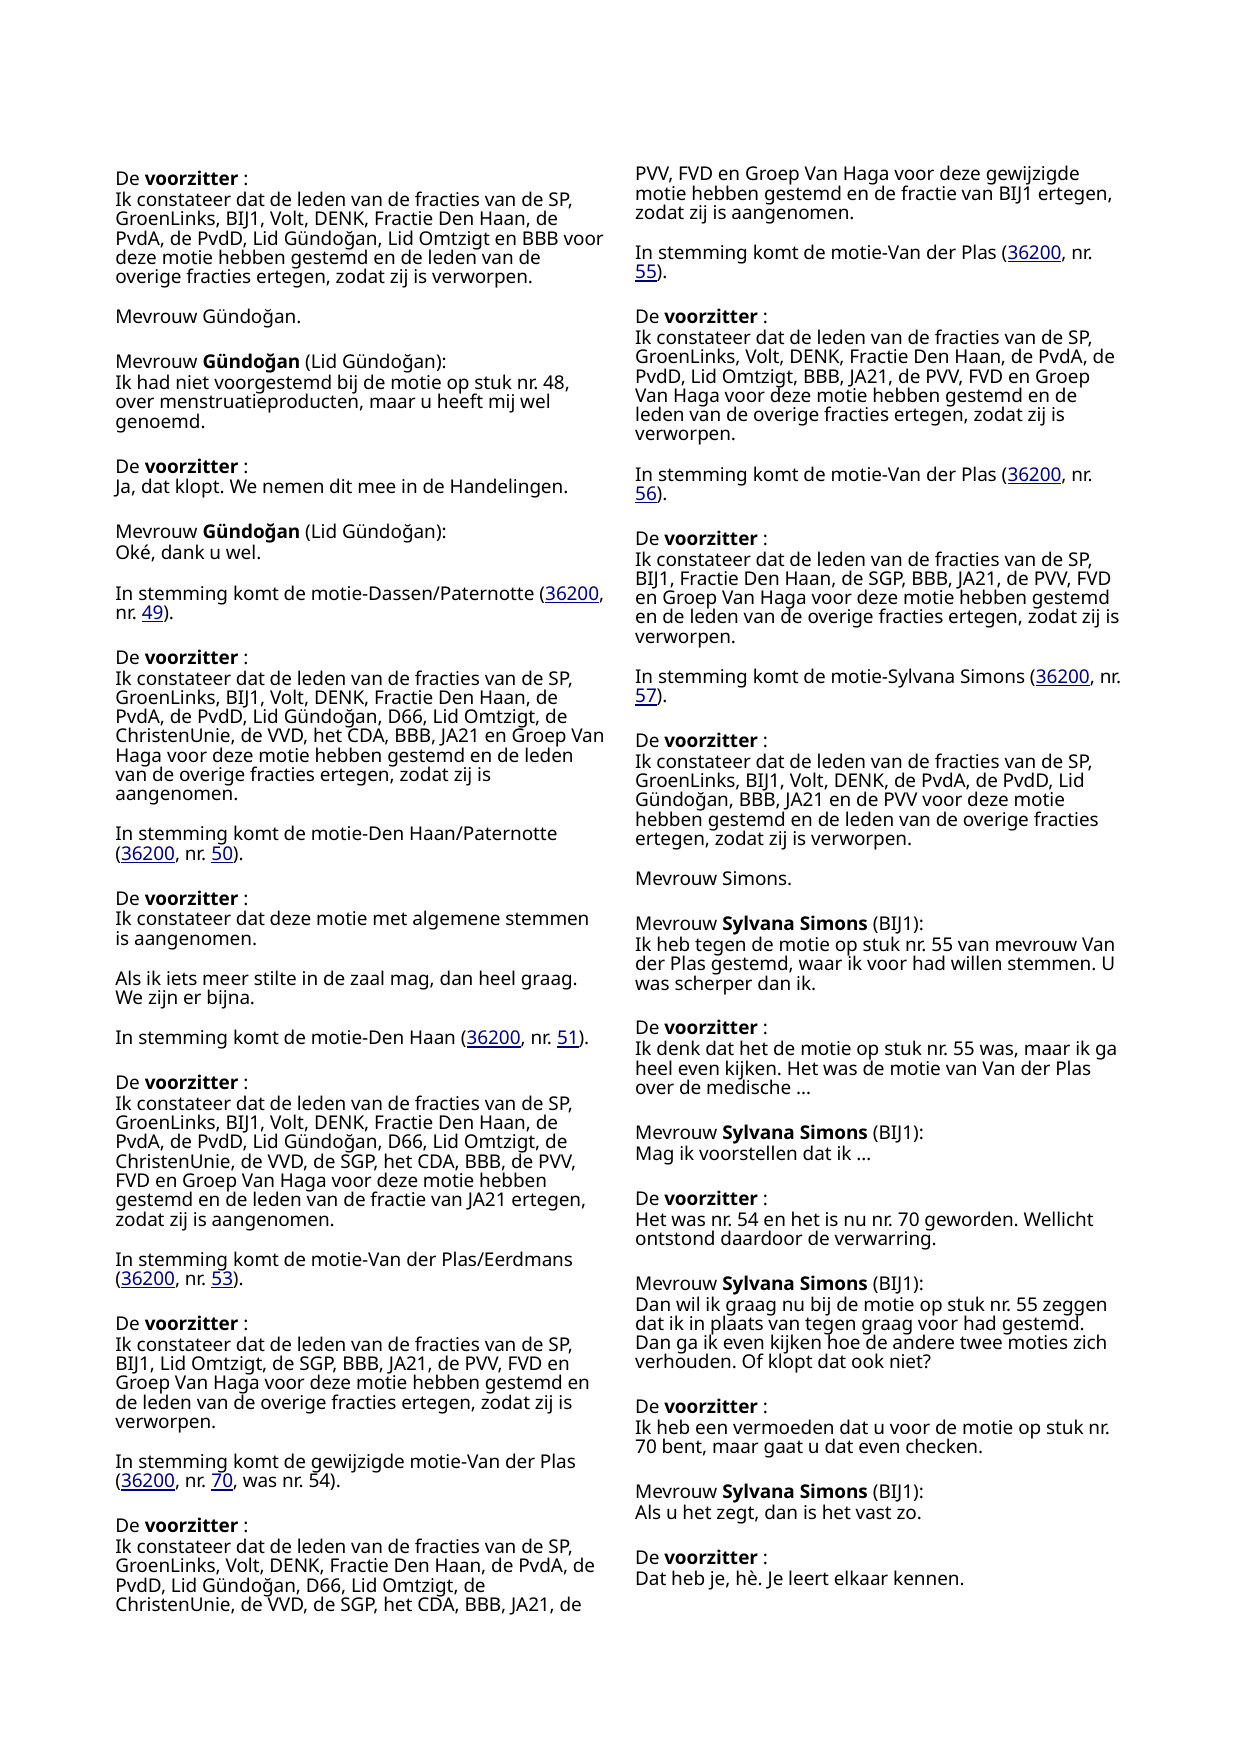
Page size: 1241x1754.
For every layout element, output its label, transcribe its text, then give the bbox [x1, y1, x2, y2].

text In stemming komt de motie-Van der Plas (36200, nr. 55). [635, 244, 1125, 282]
text De voorzitter : [635, 1185, 1125, 1211]
text De voorzitter : [115, 1069, 605, 1095]
text Ik constateer dat de leden van de fracties van de SP, BIJ1, Fractie Den Haan, de SGP, BBB, JA21, de PVV, FVD en Groep Van Haga voor deze motie hebben gestemd en de leden van de overige fracties ertegen, zodat zij is verworpen. [635, 551, 1125, 647]
text De voorzitter : [115, 453, 605, 478]
text Mevrouw Sylvana Simons (BIJ1): [635, 1270, 1125, 1296]
text Dan wil ik graag nu bij de motie op stuk nr. 55 zeggen dat ik in plaats van tegen graag voor had gestemd. Dan ga ik even kijken hoe de andere twee moties zich verhouden. Of klopt dat ook niet? [635, 1296, 1125, 1373]
text Ik constateer dat de leden van de fracties van de SP, GroenLinks, BIJ1, Volt, DENK, de PvdA, de PvdD, Lid Gündoğan, BBB, JA21 en de PVV voor deze motie hebben gestemd en de leden van de overige fracties ertegen, zodat zij is verworpen. [635, 753, 1125, 849]
text Ik constateer dat de leden van de fracties van de SP, BIJ1, Lid Omtzigt, de SGP, BBB, JA21, de PVV, FVD en Groep Van Haga voor deze motie hebben gestemd en de leden van de overige fracties ertegen, zodat zij is verworpen. [115, 1336, 605, 1432]
text Ik heb tegen de motie op stuk nr. 55 van mevrouw Van der Plas gestemd, waar ik voor had willen stemmen. U was scherper dan ik. [635, 936, 1125, 994]
text Ik heb een vermoeden dat u voor de motie op stuk nr. 70 bent, maar gaat u dat even checken. [635, 1419, 1125, 1458]
text Het was nr. 54 en het is nu nr. 70 geworden. Wellicht ontstond daardoor de verwarring. [635, 1211, 1125, 1249]
text Mevrouw Gündoğan (Lid Gündoğan): [115, 348, 605, 374]
text Oké, dank u wel. [115, 544, 605, 564]
text De voorzitter : [635, 525, 1125, 551]
text Ik constateer dat de leden van de fracties van de SP, GroenLinks, Volt, DENK, Fractie Den Haan, de PvdA, de PvdD, Lid Gündoğan, D66, Lid Omtzigt, de ChristenUnie, de VVD, de SGP, het CDA, BBB, JA21, de [115, 1538, 605, 1615]
text Ik constateer dat de leden van de fracties van de SP, GroenLinks, Volt, DENK, Fractie Den Haan, de PvdA, de PvdD, Lid Omtzigt, BBB, JA21, de PVV, FVD en Groep Van Haga voor deze motie hebben gestemd en de leden van de overige fracties ertegen, zodat zij is verworpen. [635, 329, 1125, 445]
text In stemming komt de motie-Van der Plas/Eerdmans (36200, nr. 53). [115, 1251, 605, 1289]
text Ik constateer dat deze motie met algemene stemmen is aangenomen. [115, 910, 605, 949]
text De voorzitter : [115, 1310, 605, 1336]
text In stemming komt de motie-Den Haan/Paternotte (36200, nr. 50). [115, 825, 605, 864]
text Mevrouw Simons. [635, 870, 1125, 889]
text Mevrouw Sylvana Simons (BIJ1): [635, 1479, 1125, 1504]
text De voorzitter : [635, 1393, 1125, 1419]
text De voorzitter : [115, 165, 605, 191]
text In stemming komt de motie-Sylvana Simons (36200, nr. 57). [635, 668, 1125, 706]
text De voorzitter : [635, 1014, 1125, 1040]
text Ik had niet voorgestemd bij de motie op stuk nr. 48, over menstruatieproducten, maar u heeft mij wel genoemd. [115, 374, 605, 432]
text In stemming komt de motie-Van der Plas (36200, nr. 56). [635, 466, 1125, 504]
text Als ik iets meer stilte in de zaal mag, dan heel graag. We zijn er bijna. [115, 970, 605, 1008]
text Mevrouw Gündoğan. [115, 308, 605, 328]
text De voorzitter : [115, 644, 605, 669]
text De voorzitter : [115, 1512, 605, 1538]
text Mag ik voorstellen dat ik … [635, 1145, 1125, 1164]
text Ik denk dat het de motie op stuk nr. 55 was, maar ik ga heel even kijken. Het was de motie van Van der Plas over de medische … [635, 1040, 1125, 1098]
text De voorzitter : [115, 885, 605, 910]
text Dat heb je, hè. Je leert elkaar kennen. [635, 1570, 1125, 1589]
text De voorzitter : [635, 1544, 1125, 1570]
text Mevrouw Sylvana Simons (BIJ1): [635, 910, 1125, 936]
text In stemming komt de gewijzigde motie-Van der Plas (36200, nr. 70, was nr. 54). [115, 1453, 605, 1492]
text Als u het zegt, dan is het vast zo. [635, 1504, 1125, 1524]
text Ik constateer dat de leden van de fracties van de SP, GroenLinks, BIJ1, Volt, DENK, Fractie Den Haan, de PvdA, de PvdD, Lid Gündoğan, Lid Omtzigt en BBB voor deze motie hebben gestemd en de leden van de overige fracties ertegen, zodat zij is verworpen. [115, 191, 605, 287]
text De voorzitter : [635, 727, 1125, 753]
text In stemming komt de motie-Dassen/Paternotte (36200, nr. 49). [115, 584, 605, 623]
text Ja, dat klopt. We nemen dit mee in de Handelingen. [115, 478, 605, 498]
text PVV, FVD en Groep Van Haga voor deze gewijzigde motie hebben gestemd en de fractie van BIJ1 ertegen, zodat zij is aangenomen. [635, 165, 1125, 223]
text Mevrouw Sylvana Simons (BIJ1): [635, 1119, 1125, 1145]
text Mevrouw Gündoğan (Lid Gündoğan): [115, 519, 605, 544]
text De voorzitter : [635, 303, 1125, 329]
text In stemming komt de motie-Den Haan (36200, nr. 51). [115, 1029, 605, 1048]
text Ik constateer dat de leden van de fracties van de SP, GroenLinks, BIJ1, Volt, DENK, Fractie Den Haan, de PvdA, de PvdD, Lid Gündoğan, D66, Lid Omtzigt, de ChristenUnie, de VVD, het CDA, BBB, JA21 en Groep Van Haga voor deze motie hebben gestemd en de leden van de overige fracties ertegen, zodat zij is aangenomen. [115, 669, 605, 804]
text Ik constateer dat de leden van de fracties van de SP, GroenLinks, BIJ1, Volt, DENK, Fractie Den Haan, de PvdA, de PvdD, Lid Gündoğan, D66, Lid Omtzigt, de ChristenUnie, de VVD, de SGP, het CDA, BBB, de PVV, FVD en Groep Van Haga voor deze motie hebben gestemd en de leden van de fractie van JA21 ertegen, zodat zij is aangenomen. [115, 1095, 605, 1230]
